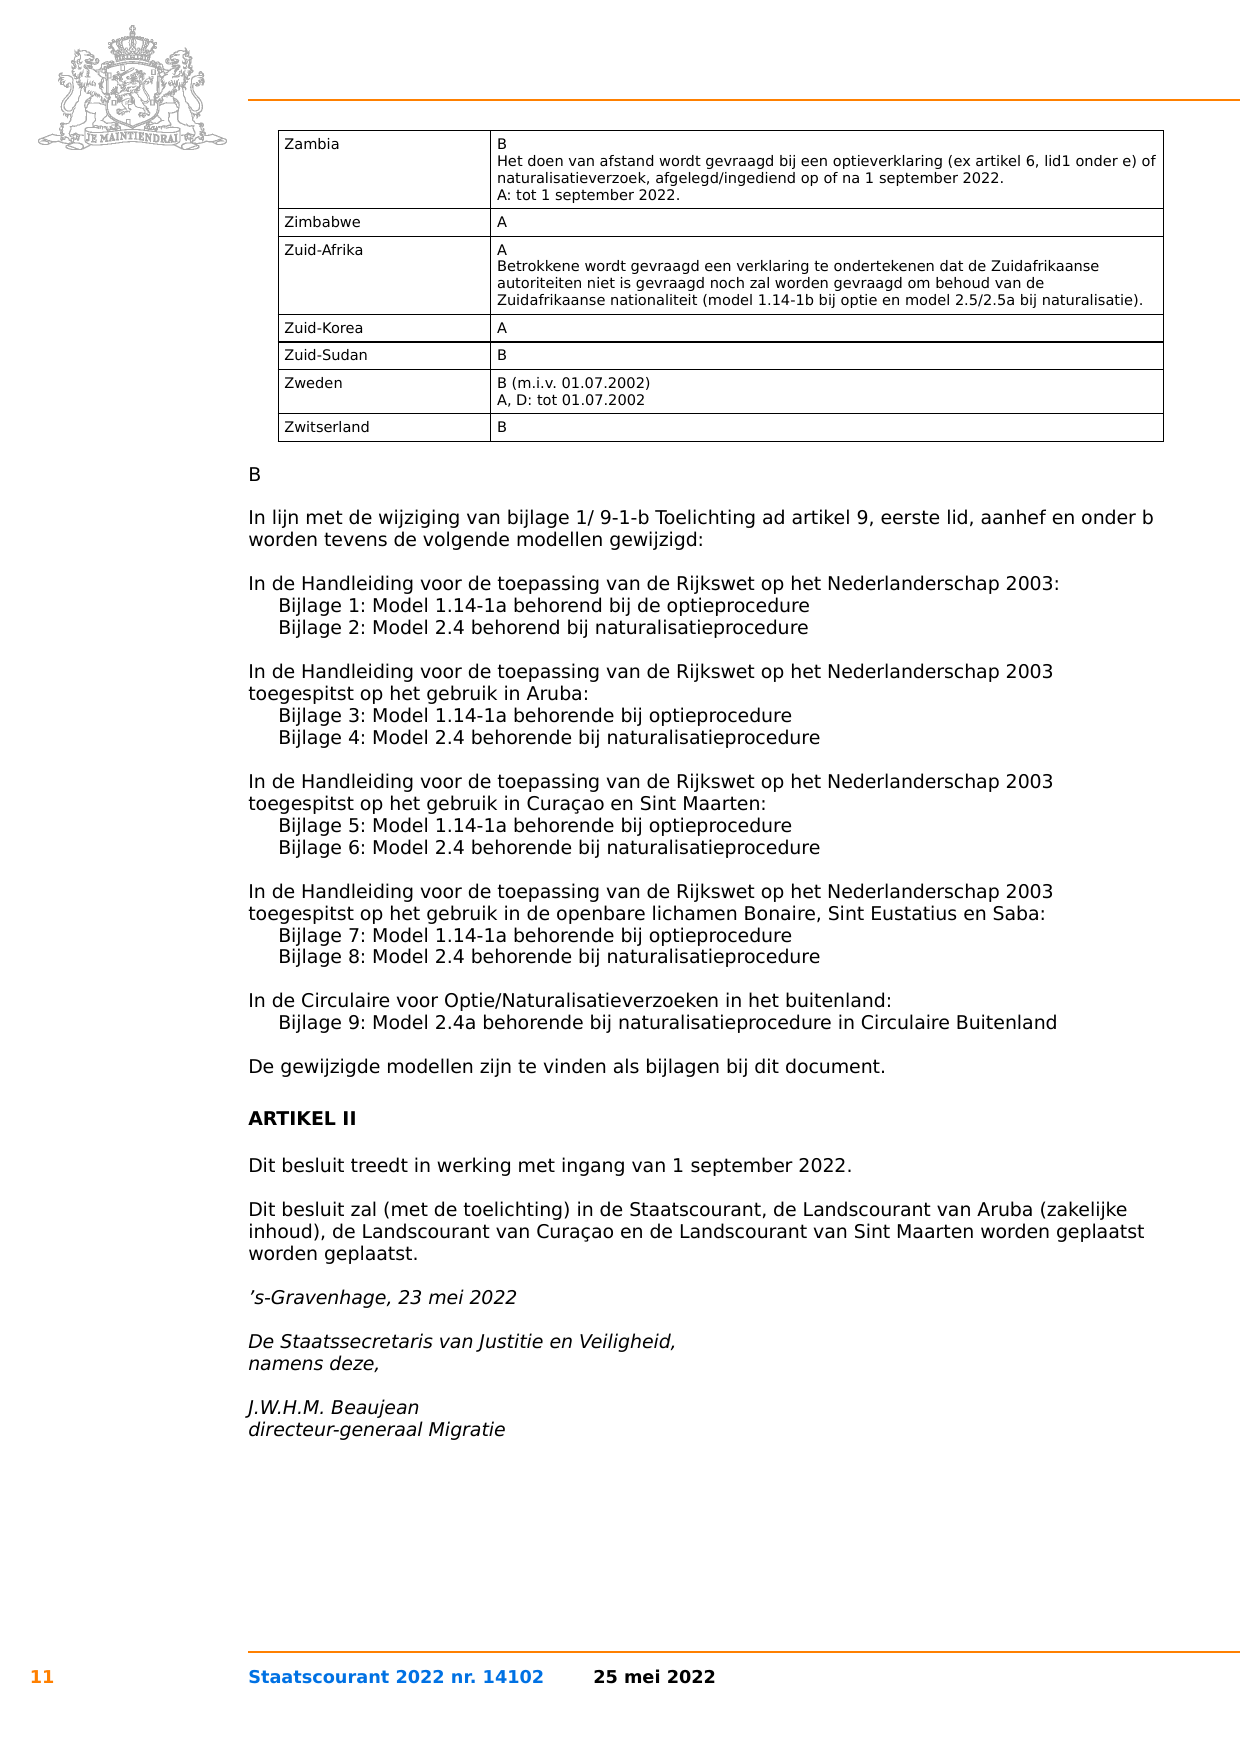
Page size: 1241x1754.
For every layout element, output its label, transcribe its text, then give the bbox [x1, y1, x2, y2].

text Bijlage 1: Model 1.14-1a behorend bij de optieprocedure [278, 595, 1163, 617]
table_cell B (m.i.v. 01.07.2002) A, D: tot 01.07.2002 [491, 370, 1163, 413]
text Bijlage 4: Model 2.4 behorende bij naturalisatieprocedure [278, 727, 1163, 749]
table_cell A Betrokkene wordt gevraagd een verklaring te ondertekenen dat de Zuidafrikaanse autoriteiten niet is gevraagd noch zal worden gevraagd om behoud van de Zuidafrikaanse nationaliteit (model 1.14-1b bij optie en model 2.5/2.5a bij naturalisatie). [491, 237, 1163, 314]
text Bijlage 9: Model 2.4a behorende bij naturalisatieprocedure in Circulaire Buitenland [278, 1012, 1163, 1034]
text In de Handleiding voor de toepassing van de Rijkswet op het Nederlanderschap 2003 toegespitst op het gebruik in Curaçao en Sint Maarten: [248, 771, 1163, 815]
text Bijlage 8: Model 2.4 behorende bij naturalisatieprocedure [278, 946, 1163, 968]
text In lijn met de wijziging van bijlage 1/ 9-1-b Toelichting ad artikel 9, eerste lid, aanhef en onder b worden tevens de volgende modellen gewijzigd: [248, 507, 1163, 551]
text In de Handleiding voor de toepassing van de Rijkswet op het Nederlanderschap 2003: [248, 573, 1163, 595]
subtitle ARTIKEL II [248, 1108, 1163, 1130]
table_cell Zambia [279, 131, 490, 208]
table_cell Zuid-Sudan [279, 343, 490, 369]
table_cell B [491, 343, 1163, 369]
text Bijlage 3: Model 1.14-1a behorende bij optieprocedure [278, 705, 1163, 727]
text Bijlage 2: Model 2.4 behorend bij naturalisatieprocedure [278, 617, 1163, 639]
text In de Handleiding voor de toepassing van de Rijkswet op het Nederlanderschap 2003 toegespitst op het gebruik in de openbare lichamen Bonaire, Sint Eustatius en Saba: [248, 881, 1163, 924]
text Dit besluit treedt in werking met ingang van 1 september 2022. [248, 1155, 1163, 1177]
table_cell B [491, 414, 1163, 441]
table_cell Zwitserland [279, 414, 490, 441]
table_cell Zimbabwe [279, 209, 490, 236]
text ’s-Gravenhage, 23 mei 2022 [248, 1287, 1163, 1309]
text In de Handleiding voor de toepassing van de Rijkswet op het Nederlanderschap 2003 toegespitst op het gebruik in Aruba: [248, 661, 1163, 705]
table_cell A [491, 315, 1163, 341]
picture [38, 25, 227, 150]
text Bijlage 5: Model 1.14-1a behorende bij optieprocedure [278, 815, 1163, 837]
table_cell Zweden [279, 370, 490, 413]
table_cell A [491, 209, 1163, 236]
text Bijlage 6: Model 2.4 behorende bij naturalisatieprocedure [278, 837, 1163, 859]
text De Staatssecretaris van Justitie en Veiligheid, namens deze, J.W.H.M. Beaujean directeur-generaal Migratie [248, 1331, 1163, 1441]
text Bijlage 7: Model 1.14-1a behorende bij optieprocedure [278, 924, 1163, 946]
text De gewijzigde modellen zijn te vinden als bijlagen bij dit document. [248, 1056, 1163, 1078]
text In de Circulaire voor Optie/Naturalisatieverzoeken in het buitenland: [248, 990, 1163, 1012]
table_cell Zuid-Afrika [279, 237, 490, 314]
text Dit besluit zal (met de toelichting) in de Staatscourant, de Landscourant van Aruba (zakelijke inhoud), de Landscourant van Curaçao en de Landscourant van Sint Maarten worden geplaatst worden geplaatst. [248, 1199, 1163, 1265]
table_cell Zuid-Korea [279, 315, 490, 341]
text B [248, 463, 1163, 485]
table_cell B Het doen van afstand wordt gevraagd bij een optieverklaring (ex artikel 6, lid1 onder e) of naturalisatieverzoek, afgelegd/ingediend op of na 1 september 2022. A: tot 1 september 2022. [491, 131, 1163, 208]
